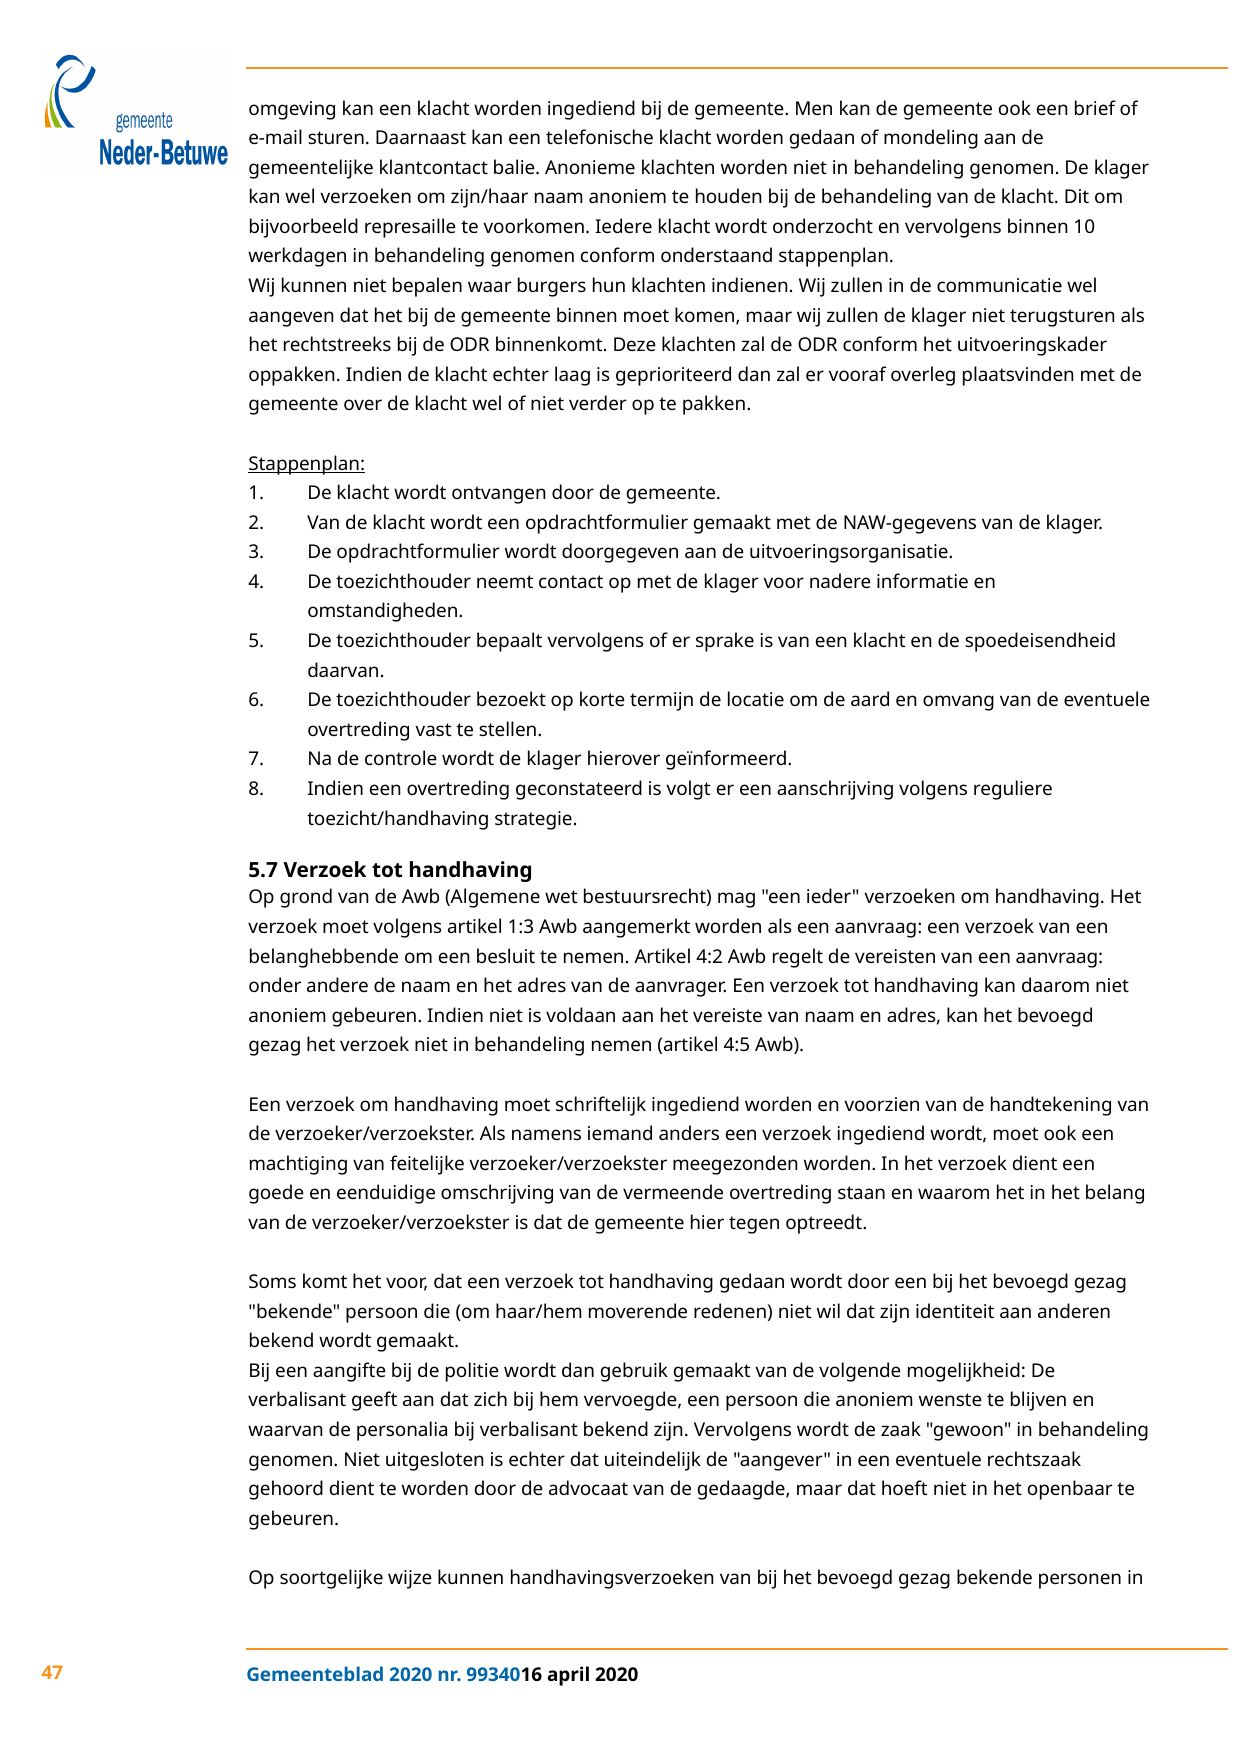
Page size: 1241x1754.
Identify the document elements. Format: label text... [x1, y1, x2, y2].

text omgeving kan een klacht worden ingediend bij de gemeente. Men kan de gemeente ook een brief of e-mail sturen. Daarnaast kan een telefonische klacht worden gedaan of mondeling aan de gemeentelijke klantcontact balie. Anonieme klachten worden niet in behandeling genomen. De klager kan wel verzoeken om zijn/haar naam anoniem te houden bij de behandeling van de klacht. Dit om bijvoorbeeld represaille te voorkomen. Iedere klacht wordt onderzocht en vervolgens binnen 10 werkdagen in behandeling genomen conform onderstaand stappenplan. [248, 95, 1152, 268]
text Op soortgelijke wijze kunnen handhavingsverzoeken van bij het bevoegd gezag bekende personen in [248, 1564, 1152, 1590]
text Stappenplan: [248, 450, 1152, 476]
list De klacht wordt ontvangen door de gemeente. [248, 479, 1152, 505]
list Van de klacht wordt een opdrachtformulier gemaakt met de NAW-gegevens van de klager. [248, 509, 1152, 535]
text Op grond van de Awb (Algemene wet bestuursrecht) mag "een ieder" verzoeken om handhaving. Het verzoek moet volgens artikel 1:3 Awb aangemerkt worden als een aanvraag: een verzoek van een belanghebbende om een besluit te nemen. Artikel 4:2 Awb regelt de vereisten van een aanvraag: onder andere de naam en het adres van de aanvrager. Een verzoek tot handhaving kan daarom niet anoniem gebeuren. Indien niet is voldaan aan het vereiste van naam en adres, kan het bevoegd gezag het verzoek niet in behandeling nemen (artikel 4:5 Awb). [248, 884, 1152, 1057]
list De toezichthouder neemt contact op met de klager voor nadere informatie en omstandigheden. [248, 568, 1152, 623]
list De toezichthouder bezoekt op korte termijn de locatie om de aard en omvang van de eventuele overtreding vast te stellen. [248, 686, 1152, 742]
list De toezichthouder bepaalt vervolgens of er sprake is van een klacht en de spoedeisendheid daarvan. [248, 627, 1152, 683]
list Indien een overtreding geconstateerd is volgt er een aanschrijving volgens reguliere toezicht/handhaving strategie. [248, 775, 1152, 831]
list De opdrachtformulier wordt doorgegeven aan de uitvoeringsorganisatie. [248, 538, 1152, 564]
text Wij kunnen niet bepalen waar burgers hun klachten indienen. Wij zullen in de communicatie wel aangeven dat het bij de gemeente binnen moet komen, maar wij zullen de klager niet terugsturen als het rechtstreeks bij de ODR binnenkomt. Deze klachten zal de ODR conform het uitvoeringskader oppakken. Indien de klacht echter laag is geprioriteerd dan zal er vooraf overleg plaatsvinden met de gemeente over de klacht wel of niet verder op te pakken. [248, 272, 1152, 416]
picture [41, 47, 231, 172]
text Bij een aangifte bij de politie wordt dan gebruik gemaakt van de volgende mogelijkheid: De verbalisant geeft aan dat zich bij hem vervoegde, een persoon die anoniem wenste te blijven en waarvan de personalia bij verbalisant bekend zijn. Vervolgens wordt de zaak "gewoon" in behandeling genomen. Niet uitgesloten is echter dat uiteindelijk de "aangever" in een eventuele rechtszaak gehoord dient te worden door de advocaat van de gedaagde, maar dat hoeft niet in het openbaar te gebeuren. [248, 1357, 1152, 1531]
text 5.7 Verzoek tot handhaving [248, 855, 1152, 884]
text Soms komt het voor, dat een verzoek tot handhaving gedaan wordt door een bij het bevoegd gezag "bekende" persoon die (om haar/hem moverende redenen) niet wil dat zijn identiteit aan anderen bekend wordt gemaakt. [248, 1268, 1152, 1353]
text Een verzoek om handhaving moet schriftelijk ingediend worden en voorzien van de handtekening van de verzoeker/verzoekster. Als namens iemand anders een verzoek ingediend wordt, moet ook een machtiging van feitelijke verzoeker/verzoekster meegezonden worden. In het verzoek dient een goede en eenduidige omschrijving van de vermeende overtreding staan en waarom het in het belang van de verzoeker/verzoekster is dat de gemeente hier tegen optreedt. [248, 1091, 1152, 1235]
list Na de controle wordt de klager hierover geïnformeerd. [248, 746, 1152, 771]
